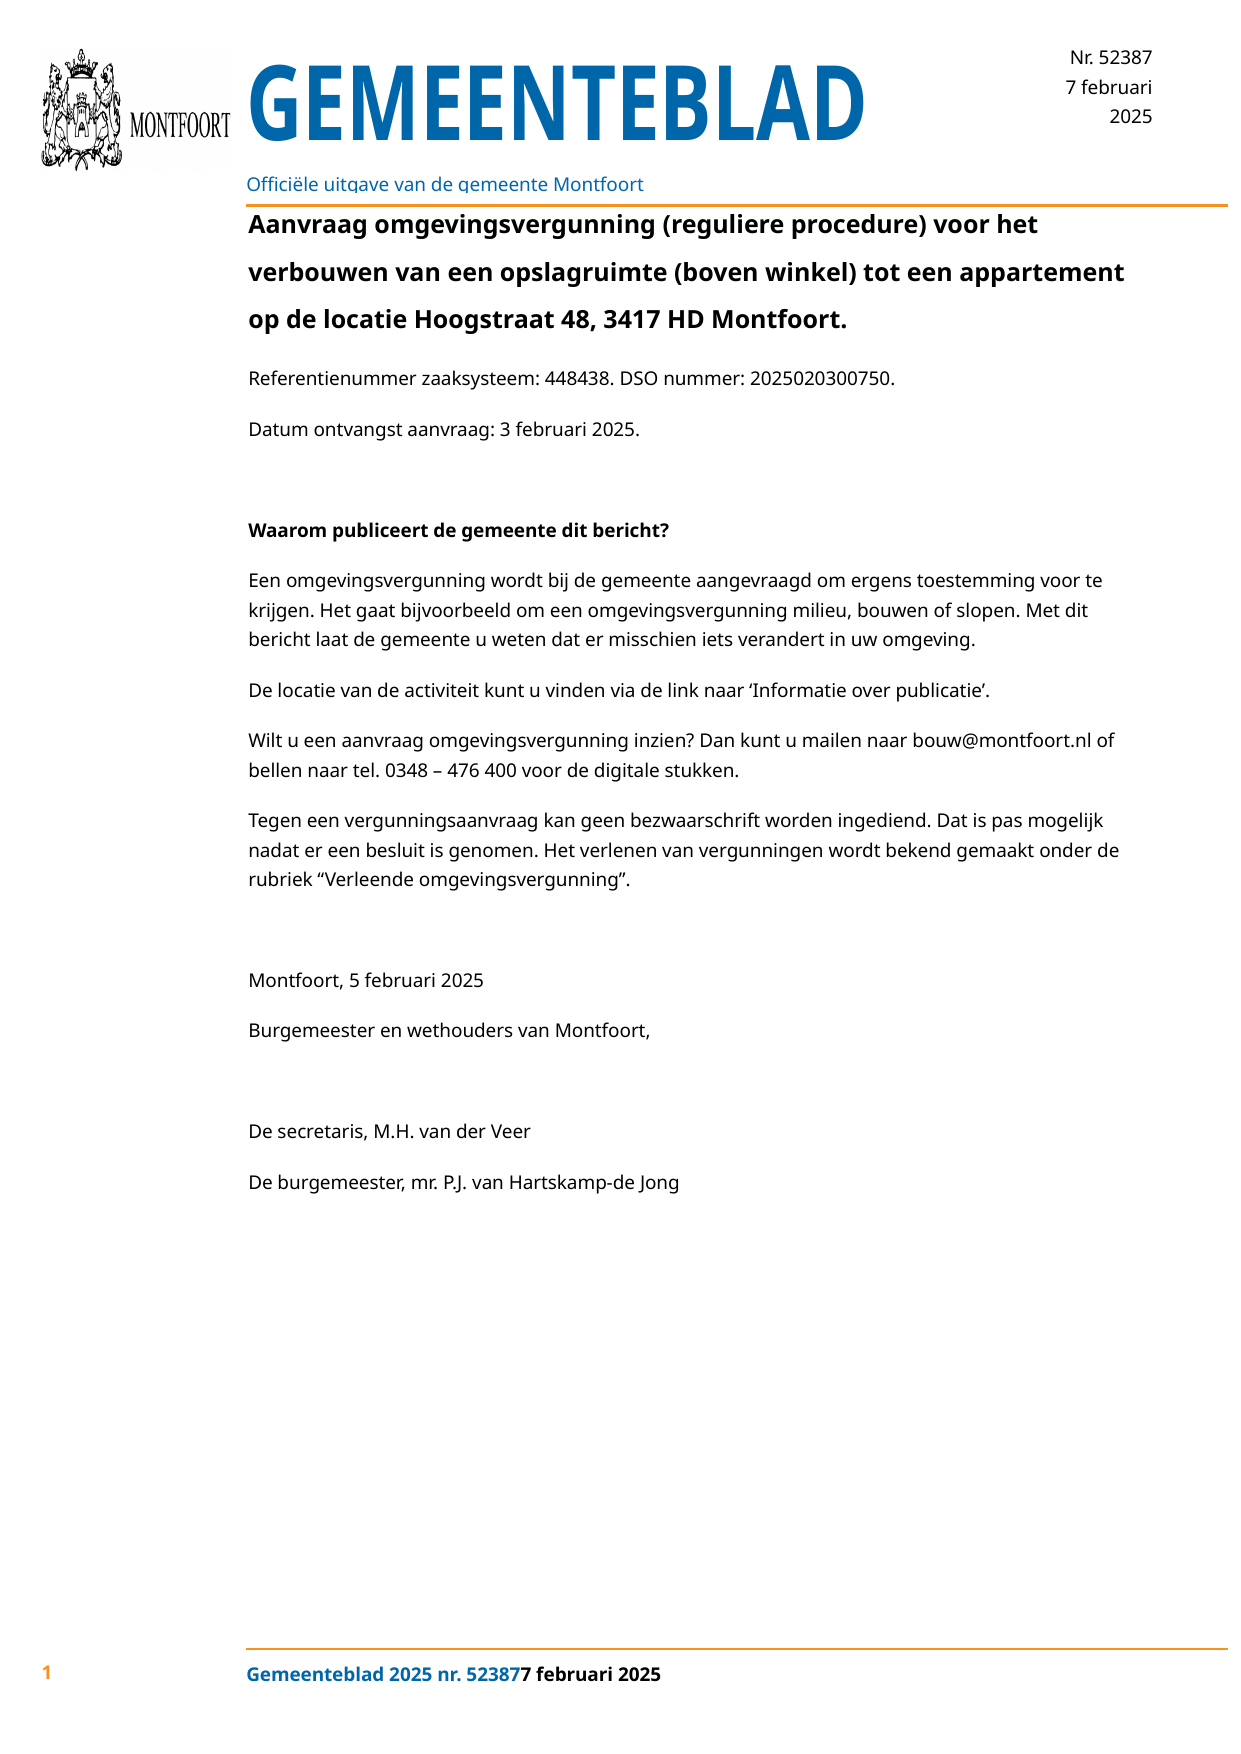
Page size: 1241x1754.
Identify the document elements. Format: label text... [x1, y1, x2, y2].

text Waarom publiceert de gemeente dit bericht? [248, 517, 1152, 542]
text Een omgevingsvergunning wordt bij de gemeente aangevraagd om ergens toestemming voor te krijgen. Het gaat bijvoorbeeld om een omgevingsvergunning milieu, bouwen of slopen. Met dit bericht laat de gemeente u weten dat er misschien iets verandert in uw omgeving. [248, 567, 1152, 652]
text Aanvraag omgevingsvergunning (reguliere procedure) voor het verbouwen van een opslagruimte (boven winkel) tot een appartement op de locatie Hoogstraat 48, 3417 HD Montfoort. [248, 207, 1152, 336]
text Datum ontvangst aanvraag: 3 februari 2025. [248, 416, 1152, 442]
text De locatie van de activiteit kunt u vinden via de link naar ‘Informatie over publicatie’. [248, 677, 1152, 702]
text De burgemeester, mr. P.J. van Hartskamp-de Jong [248, 1169, 1152, 1194]
text Burgemeester en wethouders van Montfoort, [248, 1018, 1152, 1043]
text Wilt u een aanvraag omgevingsvergunning inzien? Dan kunt u mailen naar bouw@montfoort.nl of bellen naar tel. 0348 – 476 400 voor de digitale stukken. [248, 727, 1152, 782]
text Tegen een vergunningsaanvraag kan geen bezwaarschrift worden ingediend. Dat is pas mogelijk nadat er een besluit is genomen. Het verlenen van vergunningen wordt bekend gemaakt onder de rubriek “Verleende omgevingsvergunning”. [248, 807, 1152, 892]
text De secretaris, M.H. van der Veer [248, 1118, 1152, 1144]
picture [41, 47, 231, 172]
text Montfoort, 5 februari 2025 [248, 967, 1152, 993]
text Referentienummer zaaksysteem: 448438. DSO nummer: 2025020300750. [248, 366, 1152, 391]
